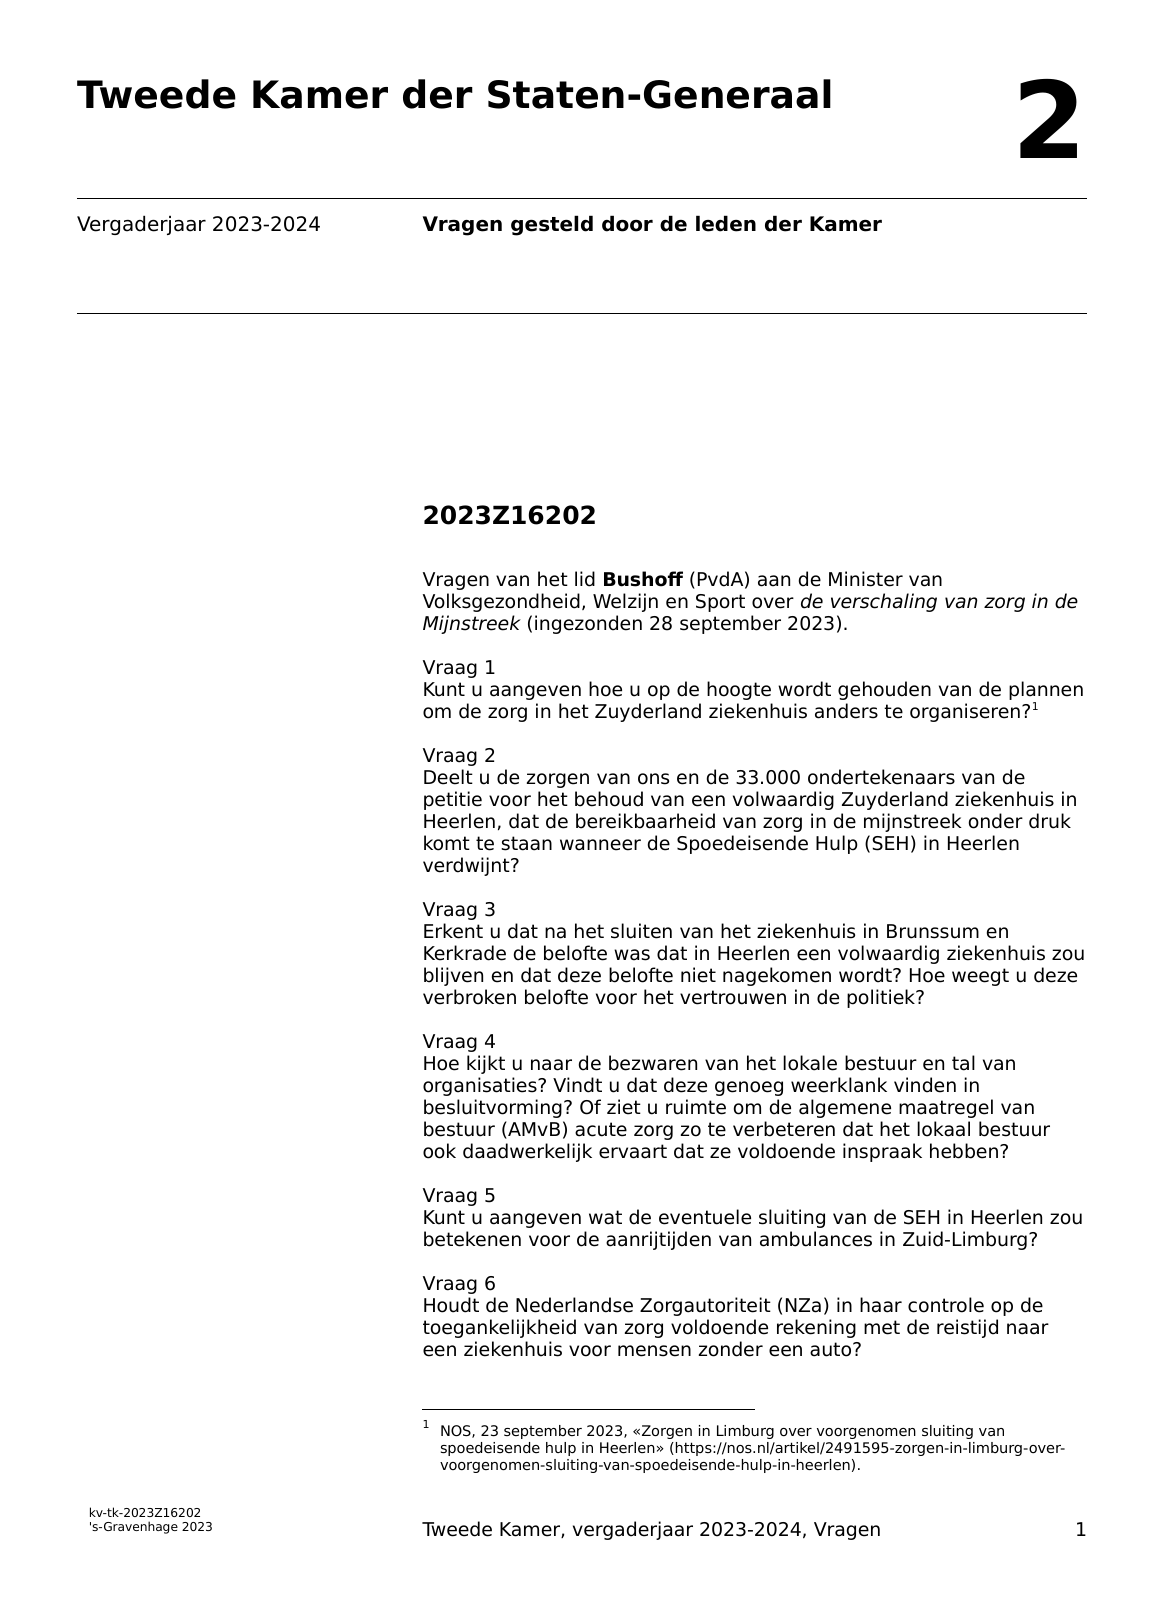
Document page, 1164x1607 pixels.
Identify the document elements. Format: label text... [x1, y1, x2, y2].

table_cell Vragen gesteld door de leden der Kamer [422, 199, 1087, 313]
text Deelt u de zorgen van ons en de 33.000 ondertekenaars van de petitie voor het behoud van een volwaardig Zuyderland ziekenhuis in Heerlen, dat de bereikbaarheid van zorg in de mijnstreek onder druk komt te staan wanneer de Spoedeisende Hulp (SEH) in Heerlen verdwijnt? [422, 767, 1087, 877]
text kv-tk-2023Z16202 [88, 1506, 323, 1520]
text Erkent u dat na het sluiten van het ziekenhuis in Brunssum en Kerkrade de belofte was dat in Heerlen een volwaardig ziekenhuis zou blijven en dat deze belofte niet nagekomen wordt? Hoe weegt u deze verbroken belofte voor het vertrouwen in de politiek? [422, 921, 1087, 1009]
text Vraag 3 [422, 899, 1087, 921]
text Vraag 4 [422, 1031, 1087, 1053]
text NOS, 23 september 2023, «Zorgen in Limburg over voorgenomen sluiting van spoedeisende hulp in Heerlen» (https://nos.nl/artikel/2491595-zorgen-in-limburg-over-voorgenomen-sluiting-van-spoedeisende-hulp-in-heerlen). [422, 1418, 1087, 1474]
text Vraag 5 [422, 1185, 1087, 1207]
table_header 2 [886, 59, 1087, 198]
text Vraag 1 [422, 657, 1087, 679]
text Vraag 6 [422, 1273, 1087, 1295]
text Hoe kijkt u naar de bezwaren van het lokale bestuur en tal van organisaties? Vindt u dat deze genoeg weerklank vinden in besluitvorming? Of ziet u ruimte om de algemene maatregel van bestuur (AMvB) acute zorg zo te verbeteren dat het lokaal bestuur ook daadwerkelijk ervaart dat ze voldoende inspraak hebben? [422, 1053, 1087, 1163]
text Houdt de Nederlandse Zorgautoriteit (NZa) in haar controle op de toegankelijkheid van zorg voldoende rekening met de reistijd naar een ziekenhuis voor mensen zonder een auto? [422, 1295, 1087, 1361]
text 's-Gravenhage 2023 [88, 1520, 323, 1534]
text Vraag 2 [422, 745, 1087, 767]
text Kunt u aangeven wat de eventuele sluiting van de SEH in Heerlen zou betekenen voor de aanrijtijden van ambulances in Zuid-Limburg? [422, 1207, 1087, 1251]
text Vragen van het lid Bushoff (PvdA) aan de Minister van Volksgezondheid, Welzijn en Sport over de verschaling van zorg in de Mijnstreek (ingezonden 28 september 2023). [422, 569, 1087, 635]
table_cell Vergaderjaar 2023-2024 [77, 199, 422, 313]
text Kunt u aangeven hoe u op de hoogte wordt gehouden van de plannen om de zorg in het Zuyderland ziekenhuis anders te organiseren? [422, 679, 1087, 723]
table_header Tweede Kamer der Staten-Generaal [77, 59, 886, 198]
text 2023Z16202 [422, 501, 1087, 531]
